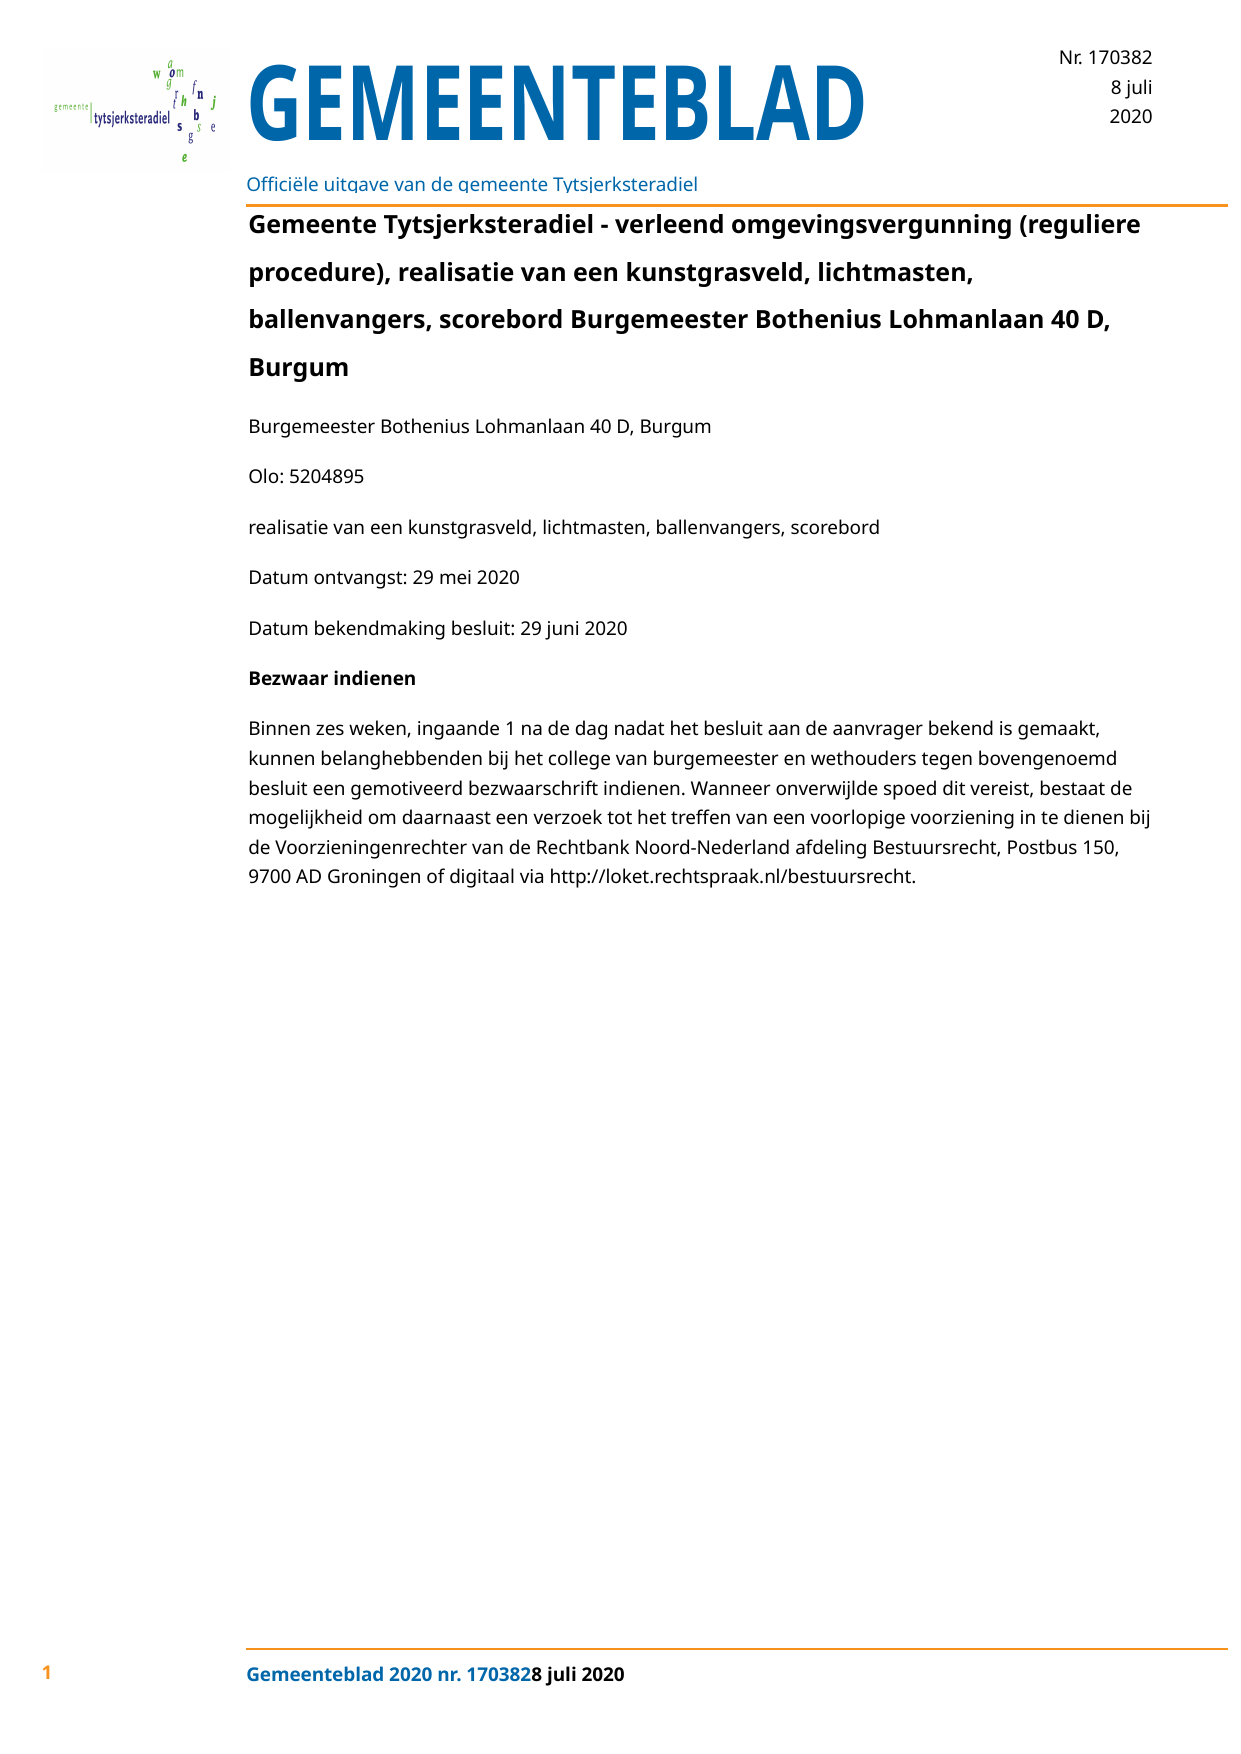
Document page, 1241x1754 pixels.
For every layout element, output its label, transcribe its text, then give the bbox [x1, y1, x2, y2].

text Binnen zes weken, ingaande 1 na de dag nadat het besluit aan de aanvrager bekend is gemaakt, kunnen belanghebbenden bij het college van burgemeester en wethouders tegen bovengenoemd besluit een gemotiveerd bezwaarschrift indienen. Wanneer onverwijlde spoed dit vereist, bestaat de mogelijkheid om daarnaast een verzoek tot het treffen van een voorlopige voorziening in te dienen bij de Voorzieningenrechter van de Rechtbank Noord-Nederland afdeling Bestuursrecht, Postbus 150, 9700 AD Groningen of digitaal via http://loket.rechtspraak.nl/bestuursrecht. [248, 716, 1152, 889]
text Datum ontvangst: 29 mei 2020 [248, 564, 1152, 590]
picture [41, 47, 231, 172]
text realisatie van een kunstgrasveld, lichtmasten, ballenvangers, scorebord [248, 514, 1152, 540]
text Gemeente Tytsjerksteradiel - verleend omgevingsvergunning (reguliere procedure), realisatie van een kunstgrasveld, lichtmasten, ballenvangers, scorebord Burgemeester Bothenius Lohmanlaan 40 D, Burgum [248, 207, 1152, 384]
text Olo: 5204895 [248, 463, 1152, 489]
text Burgemeester Bothenius Lohmanlaan 40 D, Burgum [248, 413, 1152, 439]
text Datum bekendmaking besluit: 29 juni 2020 [248, 615, 1152, 641]
text Bezwaar indienen [248, 665, 1152, 691]
